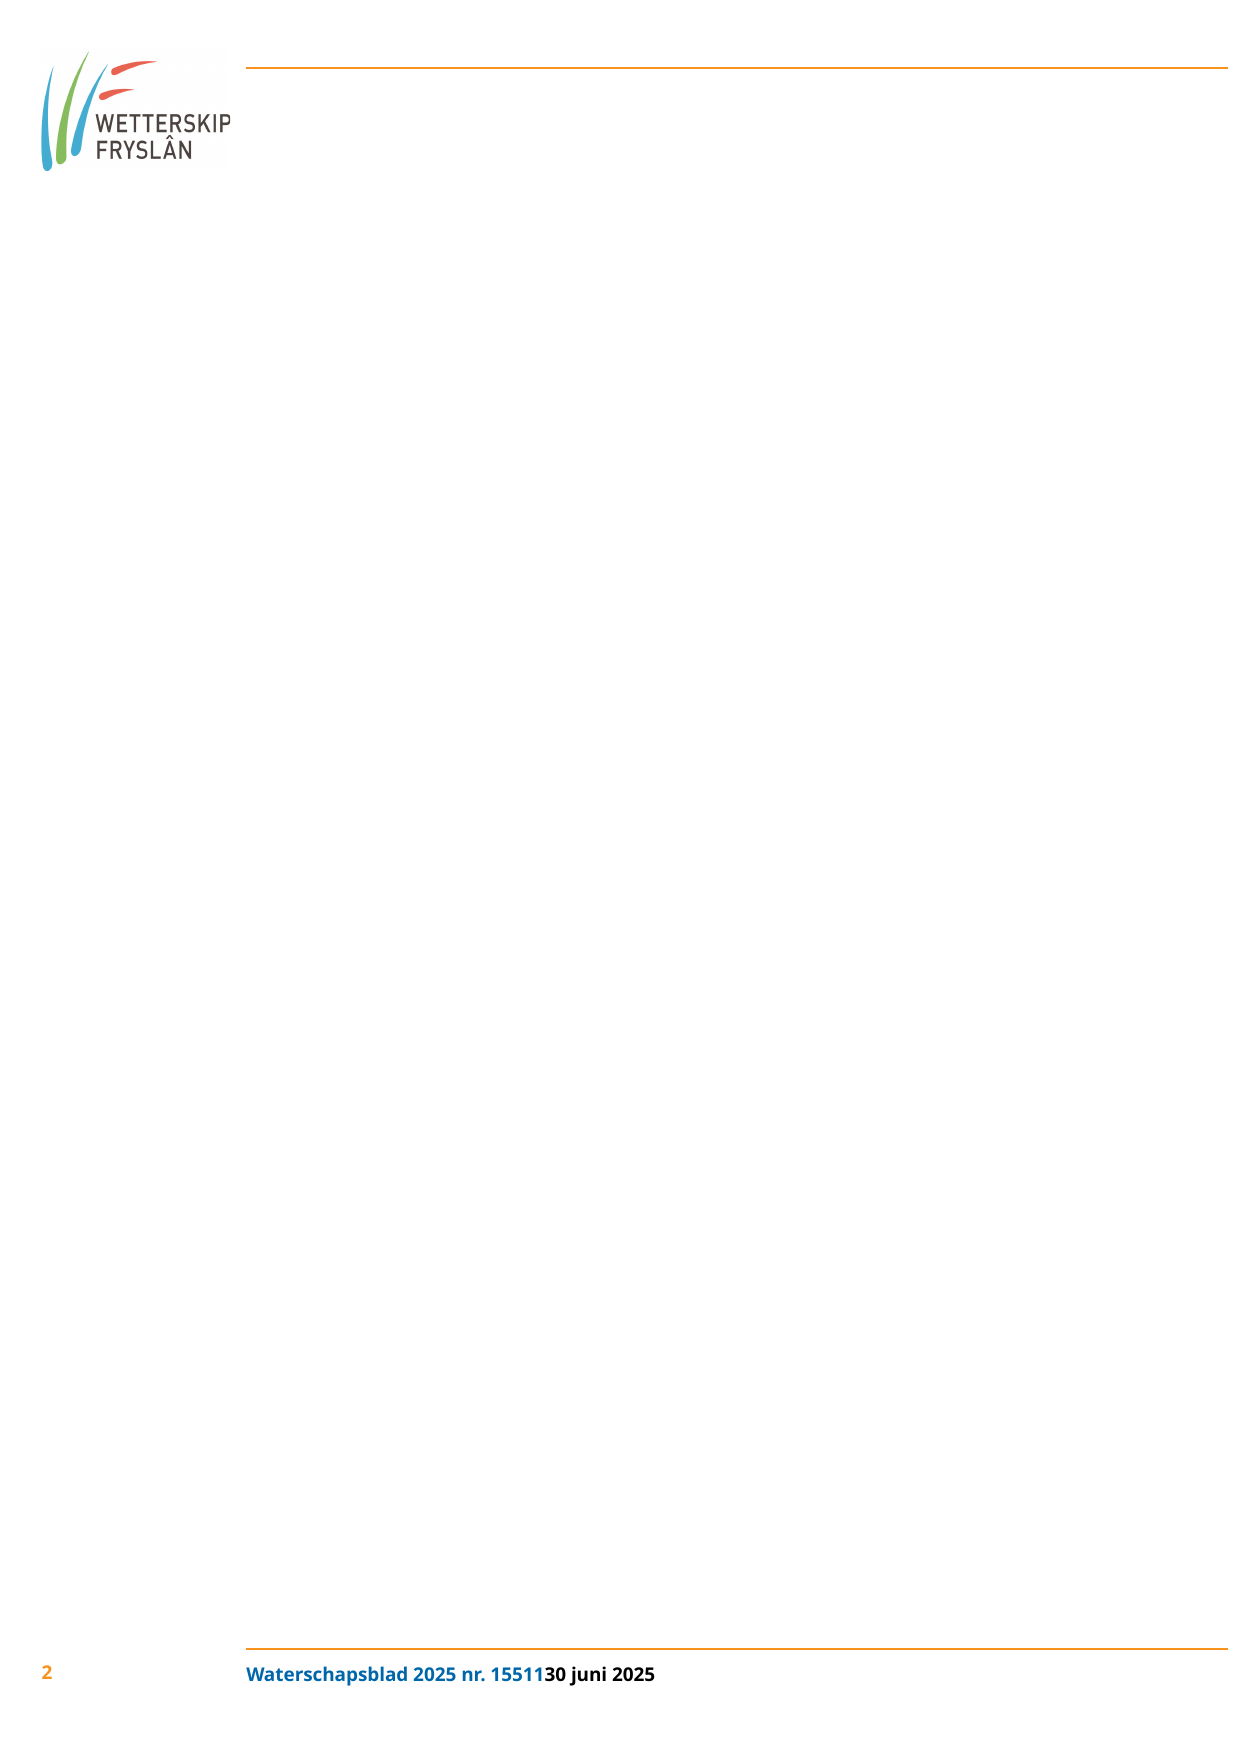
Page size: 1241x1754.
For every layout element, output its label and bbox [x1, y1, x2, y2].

picture [41, 47, 231, 172]
